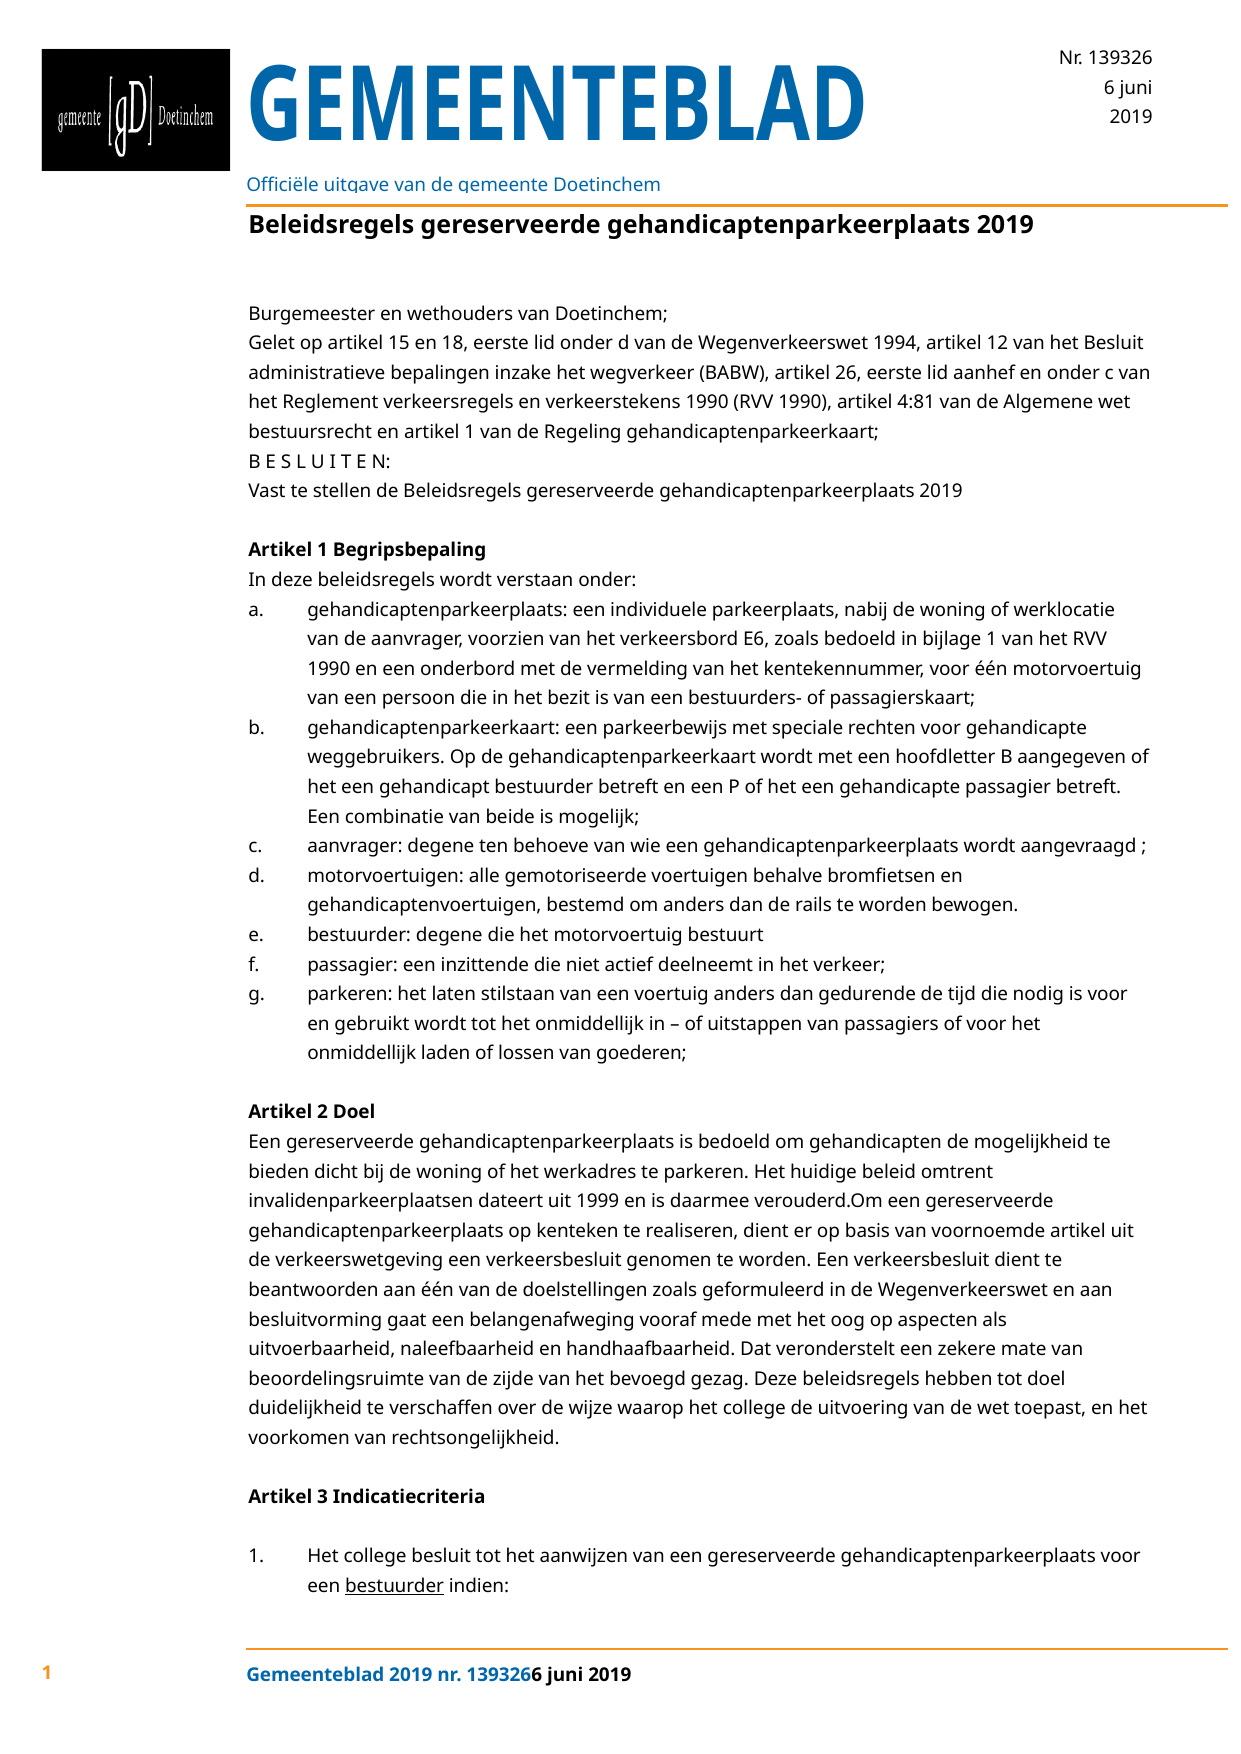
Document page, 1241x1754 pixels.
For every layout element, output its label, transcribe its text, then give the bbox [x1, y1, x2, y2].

text Artikel 2 Doel [248, 1099, 1152, 1124]
text Gelet op artikel 15 en 18, eerste lid onder d van de Wegenverkeerswet 1994, artikel 12 van het Besluit administratieve bepalingen inzake het wegverkeer (BABW), artikel 26, eerste lid aanhef en onder c van het Reglement verkeersregels en verkeerstekens 1990 (RVV 1990), artikel 4:81 van de Algemene wet bestuursrecht en artikel 1 van de Regeling gehandicaptenparkeerkaart; [248, 329, 1152, 444]
list gehandicaptenparkeerplaats: een individuele parkeerplaats, nabij de woning of werklocatie van de aanvrager, voorzien van het verkeersbord E6, zoals bedoeld in bijlage 1 van het RVV 1990 en een onderbord met de vermelding van het kentekennummer, voor één motorvoertuig van een persoon die in het bezit is van een bestuurders- of passagierskaart; [248, 596, 1152, 710]
list bestuurder: degene die het motorvoertuig bestuurt [248, 921, 1152, 947]
text Artikel 3 Indicatiecriteria [248, 1483, 1152, 1509]
list motorvoertuigen: alle gemotoriseerde voertuigen behalve bromfietsen en gehandicaptenvoertuigen, bestemd om anders dan de rails te worden bewogen. [248, 862, 1152, 917]
text Burgemeester en wethouders van Doetinchem; [248, 300, 1152, 326]
list passagier: een inzittende die niet actief deelneemt in het verkeer; [248, 951, 1152, 976]
list parkeren: het laten stilstaan van een voertuig anders dan gedurende de tijd die nodig is voor en gebruikt wordt tot het onmiddellijk in – of uitstappen van passagiers of voor het onmiddellijk laden of lossen van goederen; [248, 980, 1152, 1065]
text Beleidsregels gereserveerde gehandicaptenparkeerplaats 2019 [248, 207, 1152, 241]
text Een gereserveerde gehandicaptenparkeerplaats is bedoeld om gehandicapten de mogelijkheid te bieden dicht bij de woning of het werkadres te parkeren. Het huidige beleid omtrent invalidenparkeerplaatsen dateert uit 1999 en is daarmee verouderd.Om een gereserveerde gehandicaptenparkeerplaats op kenteken te realiseren, dient er op basis van voornoemde artikel uit de verkeerswetgeving een verkeersbesluit genomen te worden. Een verkeersbesluit dient te beantwoorden aan één van de doelstellingen zoals geformuleerd in de Wegenverkeerswet en aan besluitvorming gaat een belangenafweging vooraf mede met het oog op aspecten als uitvoerbaarheid, naleefbaarheid en handhaafbaarheid. Dat veronderstelt een zekere mate van beoordelingsruimte van de zijde van het bevoegd gezag. Deze beleidsregels hebben tot doel duidelijkheid te verschaffen over de wijze waarop het college de uitvoering van de wet toepast, en het voorkomen van rechtsongelijkheid. [248, 1128, 1152, 1450]
picture [41, 47, 231, 172]
list Het college besluit tot het aanwijzen van een gereserveerde gehandicaptenparkeerplaats voor een bestuurder indien: [248, 1542, 1152, 1598]
list aanvrager: degene ten behoeve van wie een gehandicaptenparkeerplaats wordt aangevraagd ; [248, 832, 1152, 858]
text Artikel 1 Begripsbepaling [248, 537, 1152, 562]
text Vast te stellen de Beleidsregels gereserveerde gehandicaptenparkeerplaats 2019 [248, 477, 1152, 503]
text In deze beleidsregels wordt verstaan onder: [248, 566, 1152, 592]
list gehandicaptenparkeerkaart: een parkeerbewijs met speciale rechten voor gehandicapte weggebruikers. Op de gehandicaptenparkeerkaart wordt met een hoofdletter B aangegeven of het een gehandicapt bestuurder betreft en een P of het een gehandicapte passagier betreft. Een combinatie van beide is mogelijk; [248, 714, 1152, 828]
text B E S L U I T E N: [248, 448, 1152, 473]
